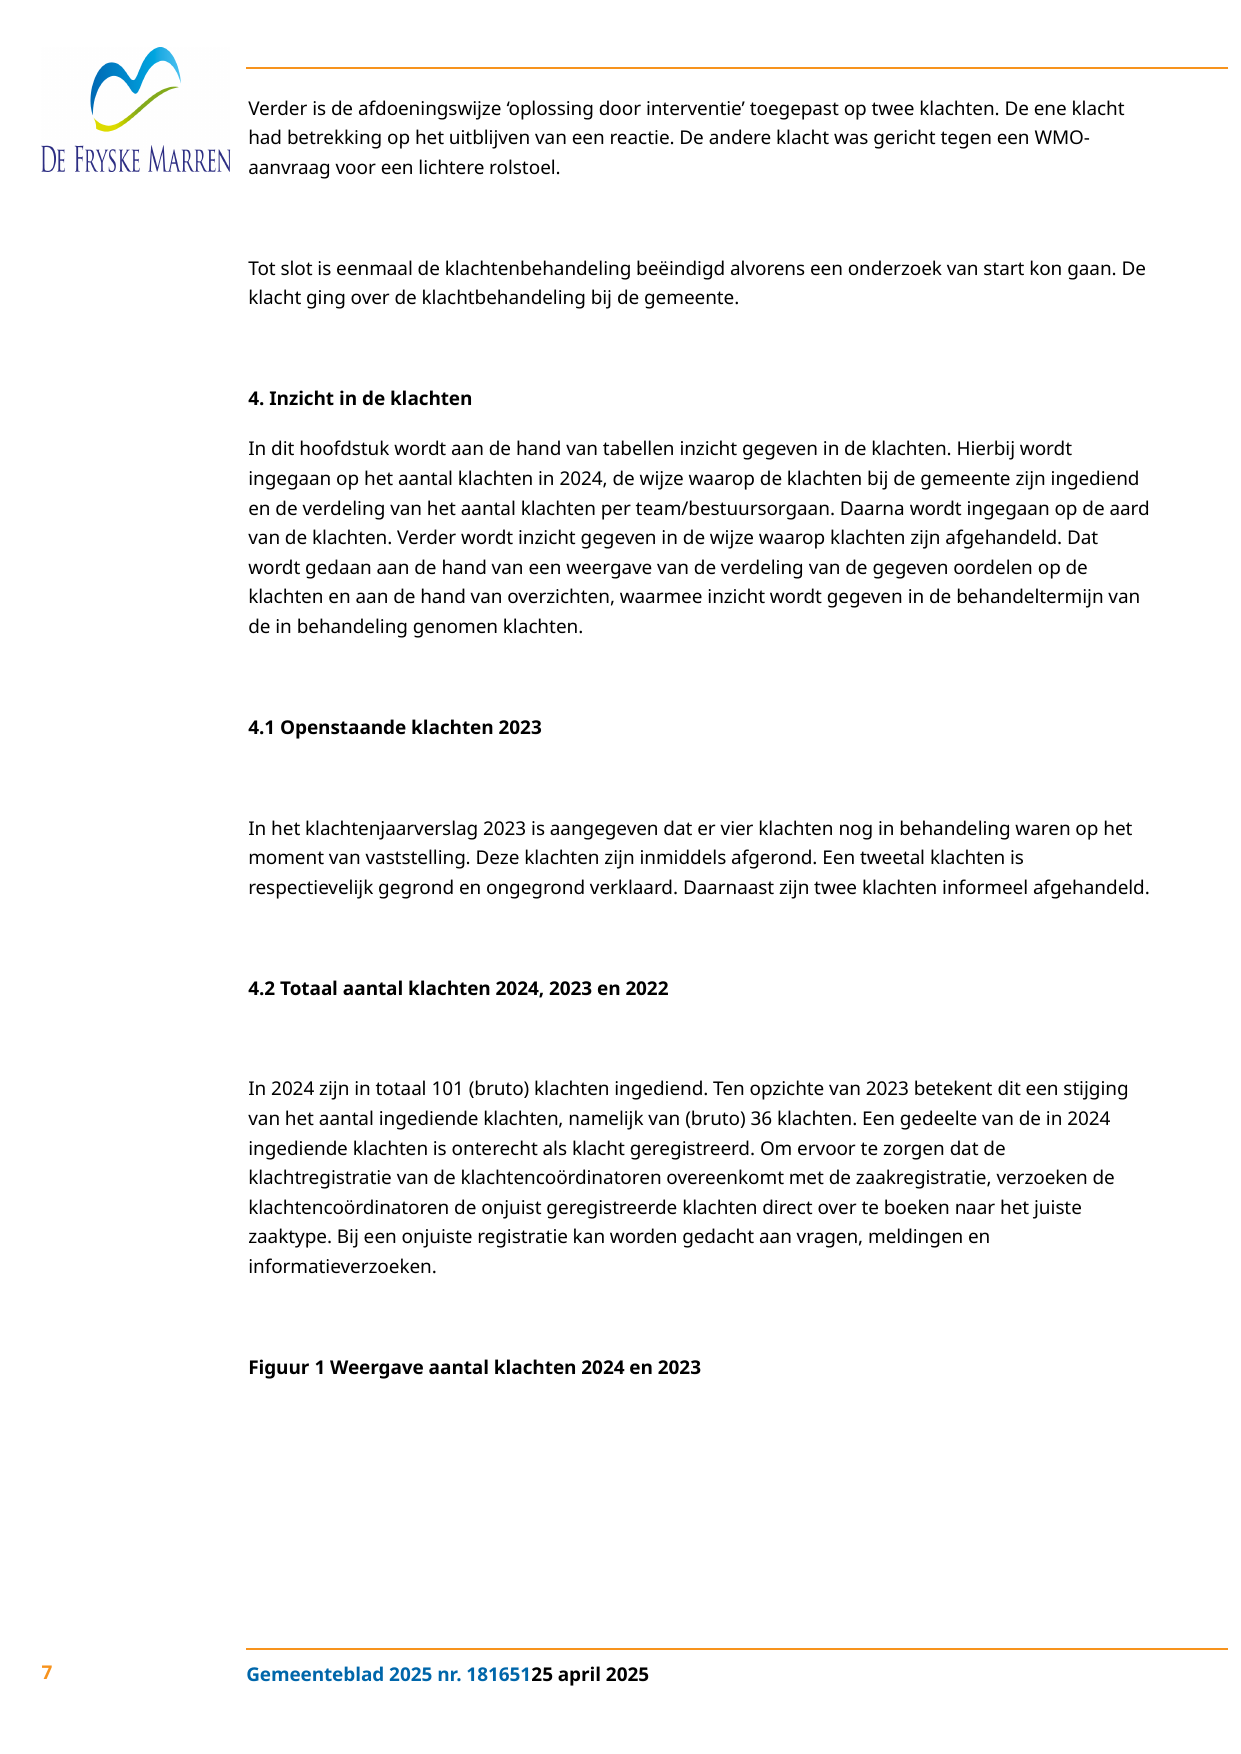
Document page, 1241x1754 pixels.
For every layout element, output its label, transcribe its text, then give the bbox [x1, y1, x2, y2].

text In 2024 zijn in totaal 101 (bruto) klachten ingediend. Ten opzichte van 2023 betekent dit een stijging van het aantal ingediende klachten, namelijk van (bruto) 36 klachten. Een gedeelte van de in 2024 ingediende klachten is onterecht als klacht geregistreerd. Om ervoor te zorgen dat de klachtregistratie van de klachtencoördinatoren overeenkomt met de zaakregistratie, verzoeken de klachtencoördinatoren de onjuist geregistreerde klachten direct over te boeken naar het juiste zaaktype. Bij een onjuiste registratie kan worden gedacht aan vragen, meldingen en informatieverzoeken. [248, 1076, 1152, 1279]
text 4.1 Openstaande klachten 2023 [248, 714, 1152, 740]
text In dit hoofdstuk wordt aan de hand van tabellen inzicht gegeven in de klachten. Hierbij wordt ingegaan op het aantal klachten in 2024, de wijze waarop de klachten bij de gemeente zijn ingediend en de verdeling van het aantal klachten per team/bestuursorgaan. Daarna wordt ingegaan op de aard van de klachten. Verder wordt inzicht gegeven in de wijze waarop klachten zijn afgehandeld. Dat wordt gedaan aan de hand van een weergave van de verdeling van de gegeven oordelen op de klachten en aan de hand van overzichten, waarmee inzicht wordt gegeven in de behandeltermijn van de in behandeling genomen klachten. [248, 436, 1152, 639]
text In het klachtenjaarverslag 2023 is aangegeven dat er vier klachten nog in behandeling waren op het moment van vaststelling. Deze klachten zijn inmiddels afgerond. Een tweetal klachten is respectievelijk gegrond en ongegrond verklaard. Daarnaast zijn twee klachten informeel afgehandeld. [248, 815, 1152, 900]
text Tot slot is eenmaal de klachtenbehandeling beëindigd alvorens een onderzoek van start kon gaan. De klacht ging over de klachtbehandeling bij de gemeente. [248, 255, 1152, 310]
text Figuur 1 Weergave aantal klachten 2024 en 2023 [248, 1354, 1152, 1380]
text Verder is de afdoeningswijze ‘oplossing door interventie’ toegepast op twee klachten. De ene klacht had betrekking op het uitblijven van een reactie. De andere klacht was gericht tegen een WMO-aanvraag voor een lichtere rolstoel. [248, 95, 1152, 180]
picture [41, 47, 231, 172]
text 4. Inzicht in de klachten [248, 385, 1152, 411]
text 4.2 Totaal aantal klachten 2024, 2023 en 2022 [248, 975, 1152, 1001]
